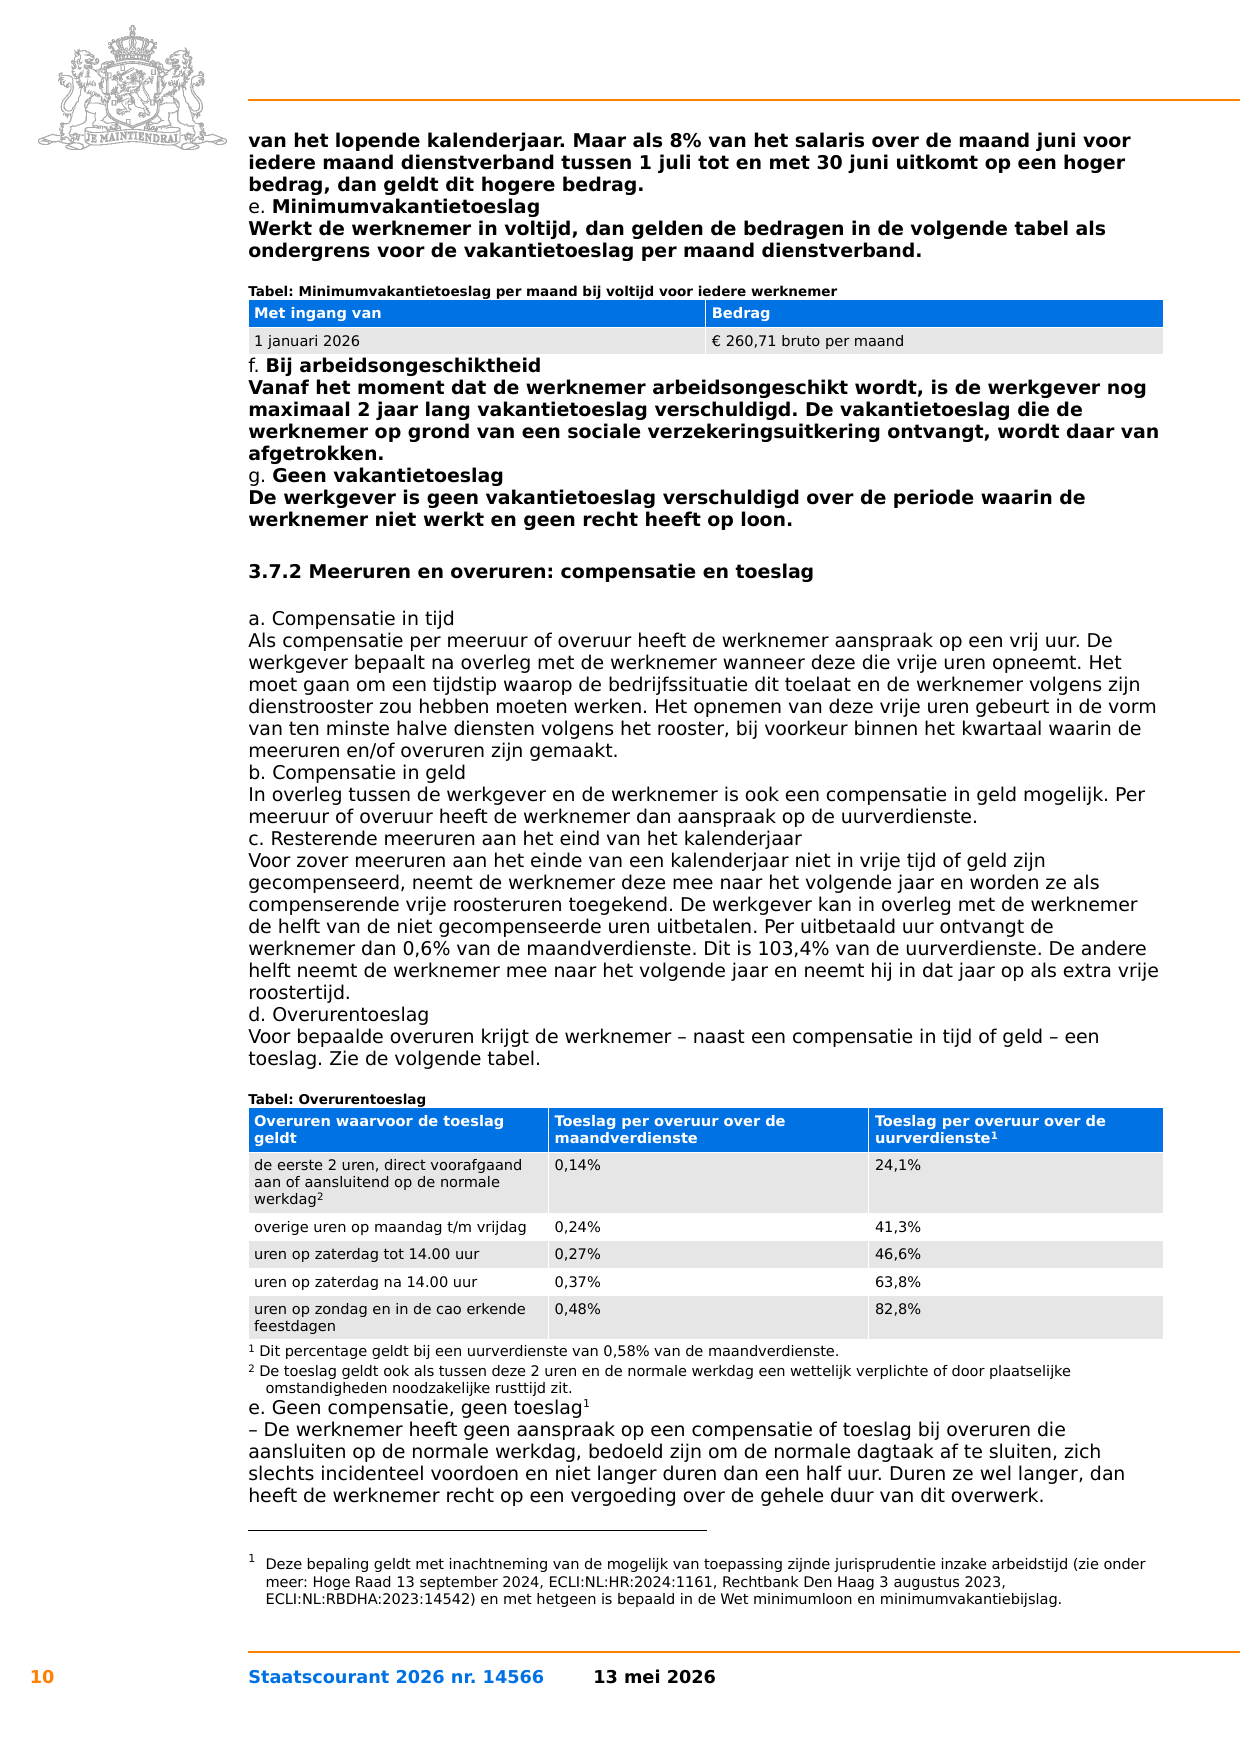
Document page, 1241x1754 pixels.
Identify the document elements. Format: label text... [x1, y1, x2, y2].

table_cell 0,27% [549, 1241, 868, 1268]
subtitle 3.7.2 Meeruren en overuren: compensatie en toeslag [248, 561, 1163, 583]
table_cell Toeslag per overuur over de uurverdienste1 [869, 1108, 1163, 1152]
table_cell 0,37% [549, 1269, 868, 1295]
table_cell uren op zaterdag na 14.00 uur [249, 1269, 548, 1295]
table_cell de eerste 2 uren, direct voorafgaand aan of aansluitend op de normale werkdag2 [249, 1153, 548, 1213]
text De werkgever is geen vakantietoeslag verschuldigd over de periode waarin de werknemer niet werkt en geen recht heeft op loon. [248, 487, 1163, 531]
text – De werknemer heeft geen aanspraak op een compensatie of toeslag bij overuren die aansluiten op de normale werkdag, bedoeld zijn om de normale dagtaak af te sluiten, zich slechts incidenteel voordoen en niet langer duren dan een half uur. Duren ze wel langer, dan heeft de werknemer recht op een vergoeding over de gehele duur van dit overwerk. [248, 1419, 1163, 1507]
text Vanaf het moment dat de werknemer arbeidsongeschikt wordt, is de werkgever nog maximaal 2 jaar lang vakantietoeslag verschuldigd. De vakantietoeslag die de werknemer op grond van een sociale verzekeringsuitkering ontvangt, wordt daar van afgetrokken. [248, 377, 1163, 465]
text In overleg tussen de werkgever en de werknemer is ook een compensatie in geld mogelijk. Per meeruur of overuur heeft de werknemer dan aanspraak op de uurverdienste. [248, 784, 1163, 828]
text f. Bij arbeidsongeschiktheid [248, 355, 1163, 377]
table_cell 1 januari 2026 [249, 328, 705, 354]
table_cell 63,8% [869, 1269, 1163, 1295]
text b. Compensatie in geld [248, 762, 1163, 784]
text Voor zover meeruren aan het einde van een kalenderjaar niet in vrije tijd of geld zijn gecompenseerd, neemt de werknemer deze mee naar het volgende jaar en worden ze als compenserende vrije roosteruren toegekend. De werkgever kan in overleg met de werknemer de helft van de niet gecompenseerde uren uitbetalen. Per uitbetaald uur ontvangt de werknemer dan 0,6% van de maandverdienste. Dit is 103,4% van de uurverdienste. De andere helft neemt de werknemer mee naar het volgende jaar en neemt hij in dat jaar op als extra vrije roostertijd. [248, 850, 1163, 1004]
table_cell Overuren waarvoor de toeslag geldt [249, 1108, 548, 1152]
table_cell 0,48% [549, 1296, 868, 1339]
table_header Tabel: Minimumvakantietoeslag per maand bij voltijd voor iedere werknemer [248, 284, 1163, 299]
table_cell 41,3% [869, 1214, 1163, 1240]
picture [38, 25, 227, 150]
text c. Resterende meeruren aan het eind van het kalenderjaar [248, 828, 1163, 850]
text d. Overurentoeslag [248, 1004, 1163, 1026]
table_cell 46,6% [869, 1241, 1163, 1268]
text Voor bepaalde overuren krijgt de werknemer – naast een compensatie in tijd of geld – een toeslag. Zie de volgende tabel. [248, 1026, 1163, 1069]
table_cell overige uren op maandag t/m vrijdag [249, 1214, 548, 1240]
table_cell 0,24% [549, 1214, 868, 1240]
text Deze bepaling geldt met inachtneming van de mogelijk van toepassing zijnde jurisprudentie inzake arbeidstijd (zie onder meer: Hoge Raad 13 september 2024, ECLI:NL:HR:2024:1161, Rechtbank Den Haag 3 augustus 2023, ECLI:NL:RBDHA:2023:14542) en met hetgeen is bepaald in de Wet minimumloon en minimumvakantiebijslag. [248, 1552, 1163, 1608]
text Als compensatie per meeruur of overuur heeft de werknemer aanspraak op een vrij uur. De werkgever bepaalt na overleg met de werknemer wanneer deze die vrije uren opneemt. Het moet gaan om een tijdstip waarop de bedrijfssituatie dit toelaat en de werknemer volgens zijn dienstrooster zou hebben moeten werken. Het opnemen van deze vrije uren gebeurt in de vorm van ten minste halve diensten volgens het rooster, bij voorkeur binnen het kwartaal waarin de meeruren en/of overuren zijn gemaakt. [248, 630, 1163, 762]
table_cell 82,8% [869, 1296, 1163, 1339]
text a. Compensatie in tijd [248, 608, 1163, 630]
table_cell 0,14% [549, 1153, 868, 1213]
table_cell 24,1% [869, 1153, 1163, 1213]
table_cell Bedrag [706, 300, 1163, 327]
table_cell uren op zaterdag tot 14.00 uur [249, 1241, 548, 1268]
table_header Tabel: Overurentoeslag [248, 1091, 1163, 1107]
text e. Geen compensatie, geen toeslag [248, 1397, 1163, 1419]
text Werkt de werknemer in voltijd, dan gelden de bedragen in de volgende tabel als ondergrens voor de vakantietoeslag per maand dienstverband. [248, 218, 1163, 262]
text van het lopende kalenderjaar. Maar als 8% van het salaris over de maand juni voor iedere maand dienstverband tussen 1 juli tot en met 30 juni uitkomt op een hoger bedrag, dan geldt dit hogere bedrag. [248, 130, 1163, 196]
table_cell 1 Dit percentage geldt bij een uurverdienste van 0,58% van de maandverdienste. 2 De toeslag geldt ook als tussen deze 2 uren en de normale werkdag een wettelijk verplichte of door plaatselijke omstandigheden noodzakelijke rusttijd zit. [248, 1341, 1163, 1397]
table_cell € 260,71 bruto per maand [706, 328, 1163, 354]
table_cell uren op zondag en in de cao erkende feestdagen [249, 1296, 548, 1339]
table_cell Met ingang van [249, 300, 705, 327]
text e. Minimumvakantietoeslag [248, 196, 1163, 218]
table_cell Toeslag per overuur over de maandverdienste [549, 1108, 868, 1152]
text g. Geen vakantietoeslag [248, 465, 1163, 487]
